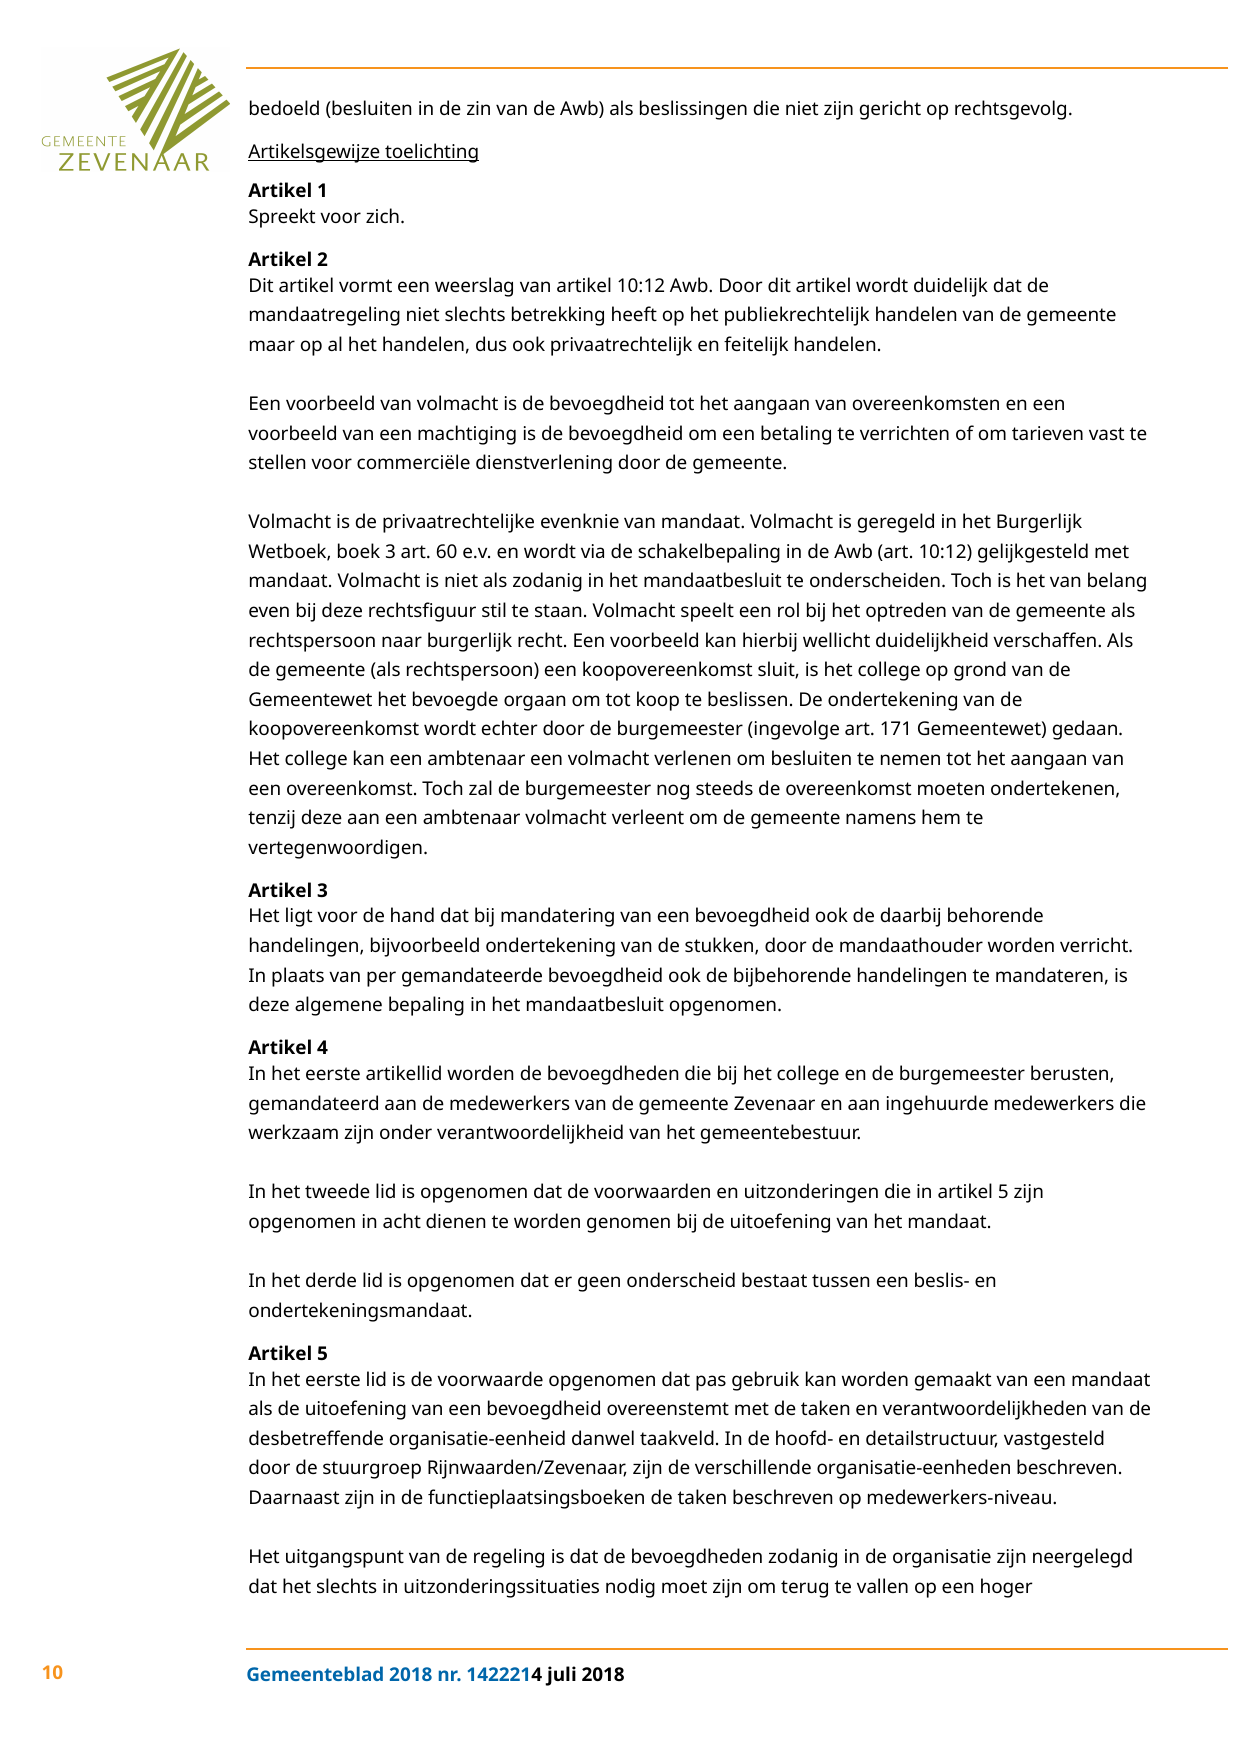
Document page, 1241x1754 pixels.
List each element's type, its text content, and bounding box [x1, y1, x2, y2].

text Spreekt voor zich. [248, 203, 1152, 229]
text Het uitgangspunt van de regeling is dat de bevoegdheden zodanig in de organisatie zijn neergelegd dat het slechts in uitzonderingssituaties nodig moet zijn om terug te vallen op een hoger [248, 1543, 1152, 1599]
text Een voorbeeld van volmacht is de bevoegdheid tot het aangaan van overeenkomsten en een voorbeeld van een machtiging is de bevoegdheid om een betaling te verrichten of om tarieven vast te stellen voor commerciële dienstverlening door de gemeente. [248, 390, 1152, 475]
text Artikelsgewijze toelichting [248, 138, 1152, 164]
text Artikel 3 [248, 877, 1152, 903]
text Dit artikel vormt een weerslag van artikel 10:12 Awb. Door dit artikel wordt duidelijk dat de mandaatregeling niet slechts betrekking heeft op het publiekrechtelijk handelen van de gemeente maar op al het handelen, dus ook privaatrechtelijk en feitelijk handelen. [248, 272, 1152, 357]
text Artikel 5 [248, 1340, 1152, 1366]
text Artikel 1 [248, 177, 1152, 203]
text In het derde lid is opgenomen dat er geen onderscheid bestaat tussen een beslis- en ondertekeningsmandaat. [248, 1267, 1152, 1323]
text Het ligt voor de hand dat bij mandatering van een bevoegdheid ook de daarbij behorende handelingen, bijvoorbeeld ondertekening van de stukken, door de mandaathouder worden verricht. In plaats van per gemandateerde bevoegdheid ook de bijbehorende handelingen te mandateren, is deze algemene bepaling in het mandaatbesluit opgenomen. [248, 903, 1152, 1017]
text Artikel 2 [248, 246, 1152, 272]
picture [41, 47, 231, 172]
text In het eerste artikellid worden de bevoegdheden die bij het college en de burgemeester berusten, gemandateerd aan de medewerkers van de gemeente Zevenaar en aan ingehuurde medewerkers die werkzaam zijn onder verantwoordelijkheid van het gemeentebestuur. [248, 1060, 1152, 1145]
text Artikel 4 [248, 1034, 1152, 1060]
text bedoeld (besluiten in de zin van de Awb) als beslissingen die niet zijn gericht op rechtsgevolg. [248, 95, 1152, 121]
text Volmacht is de privaatrechtelijke evenknie van mandaat. Volmacht is geregeld in het Burgerlijk Wetboek, boek 3 art. 60 e.v. en wordt via de schakelbepaling in de Awb (art. 10:12) gelijkgesteld met mandaat. Volmacht is niet als zodanig in het mandaatbesluit te onderscheiden. Toch is het van belang even bij deze rechtsfiguur stil te staan. Volmacht speelt een rol bij het optreden van de gemeente als rechtspersoon naar burgerlijk recht. Een voorbeeld kan hierbij wellicht duidelijkheid verschaffen. Als de gemeente (als rechtspersoon) een koopovereenkomst sluit, is het college op grond van de Gemeentewet het bevoegde orgaan om tot koop te beslissen. De ondertekening van de koopovereenkomst wordt echter door de burgemeester (ingevolge art. 171 Gemeentewet) gedaan. Het college kan een ambtenaar een volmacht verlenen om besluiten te nemen tot het aangaan van een overeenkomst. Toch zal de burgemeester nog steeds de overeenkomst moeten ondertekenen, tenzij deze aan een ambtenaar volmacht verleent om de gemeente namens hem te vertegenwoordigen. [248, 508, 1152, 859]
text In het tweede lid is opgenomen dat de voorwaarden en uitzonderingen die in artikel 5 zijn opgenomen in acht dienen te worden genomen bij de uitoefening van het mandaat. [248, 1179, 1152, 1234]
text In het eerste lid is de voorwaarde opgenomen dat pas gebruik kan worden gemaakt van een mandaat als de uitoefening van een bevoegdheid overeenstemt met de taken en verantwoordelijkheden van de desbetreffende organisatie-eenheid danwel taakveld. In de hoofd- en detailstructuur, vastgesteld door de stuurgroep Rijnwaarden/Zevenaar, zijn de verschillende organisatie-eenheden beschreven. Daarnaast zijn in de functieplaatsingsboeken de taken beschreven op medewerkers-niveau. [248, 1366, 1152, 1510]
